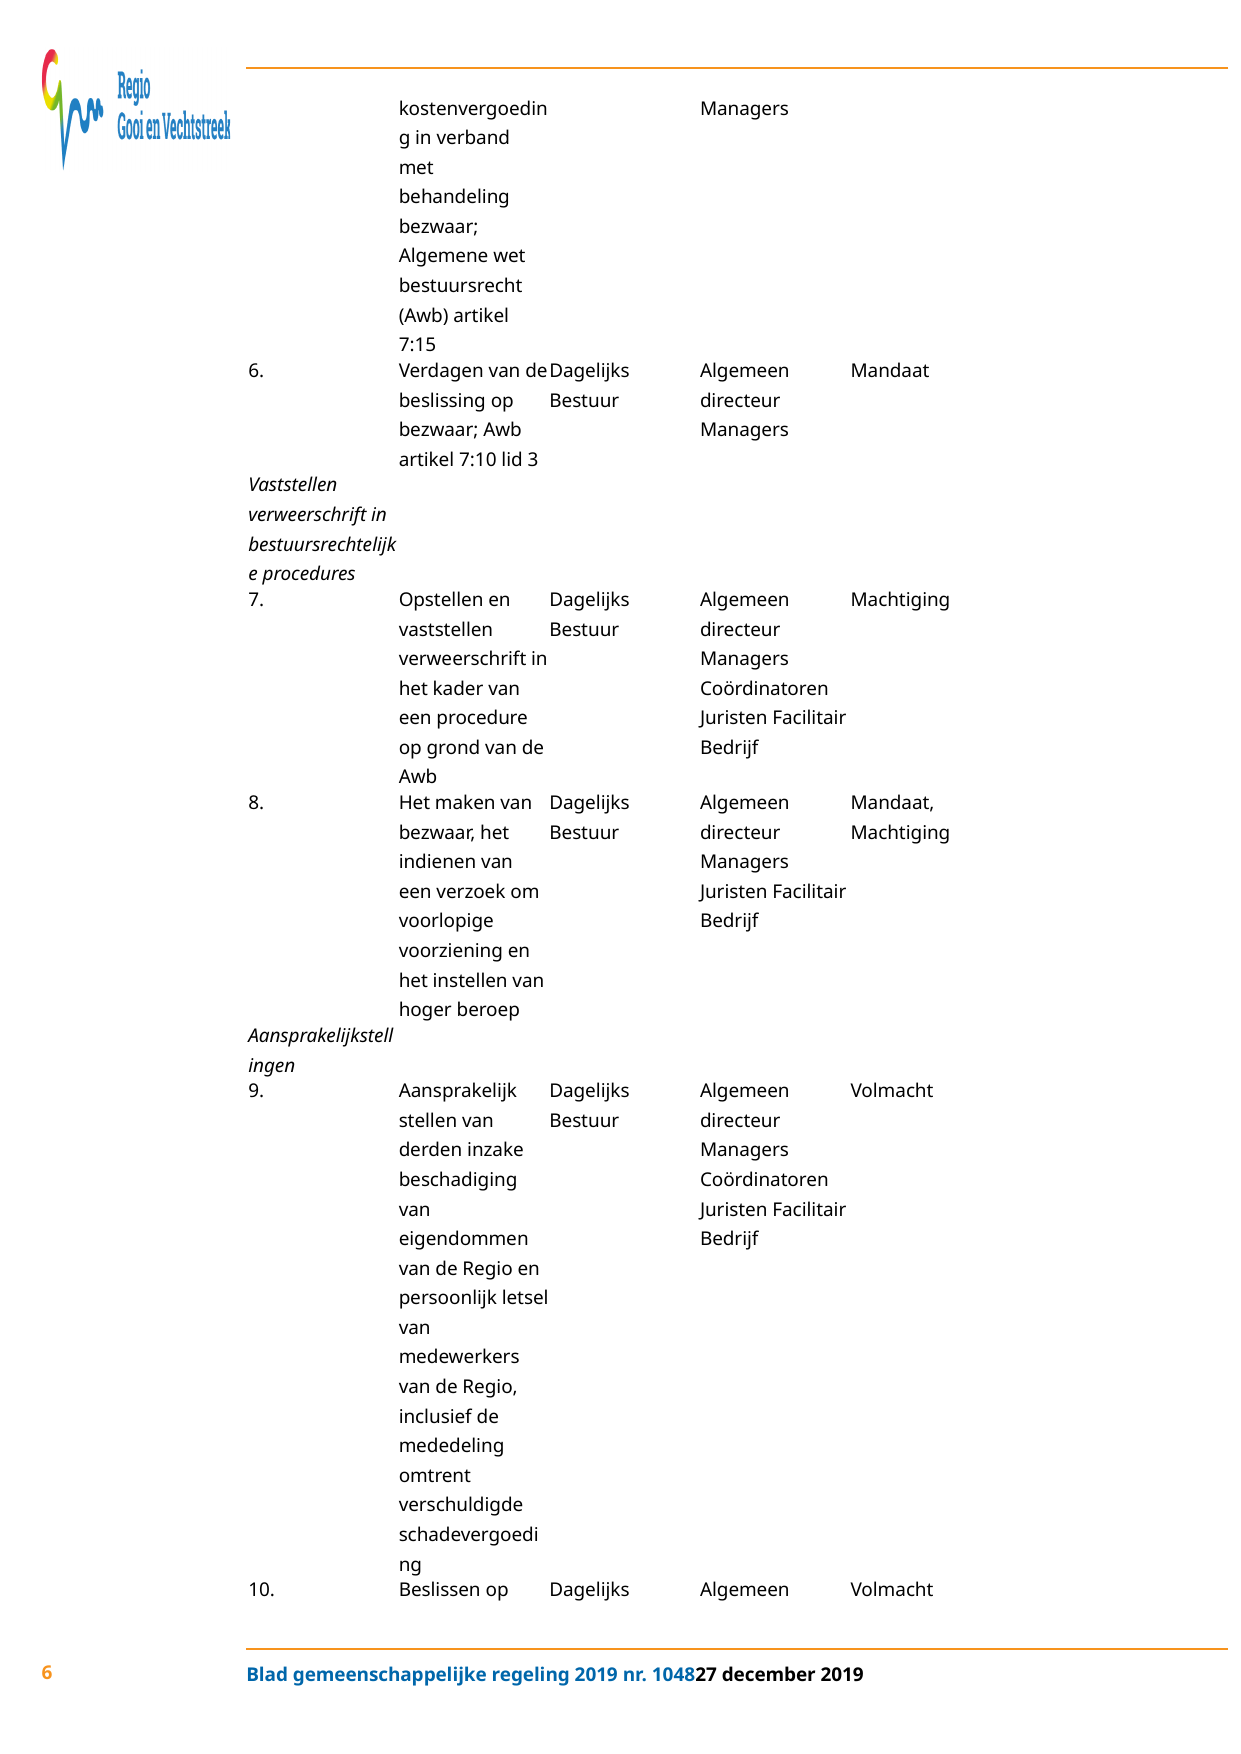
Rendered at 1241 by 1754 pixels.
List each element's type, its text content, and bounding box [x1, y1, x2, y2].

table_cell Het maken van bezwaar, het indienen van een verzoek om voorlopige voorziening en het instellen van hoger beroep [399, 789, 549, 1022]
table_cell [549, 95, 700, 357]
table_cell 8. [248, 789, 398, 1022]
table_cell Managers [700, 95, 850, 357]
table_cell Volmacht [850, 1078, 1001, 1577]
table_cell [1001, 95, 1152, 357]
table_cell Volmacht [850, 1577, 1001, 1606]
table_cell 7. [248, 586, 398, 789]
table_cell Machtiging [850, 586, 1001, 789]
table_cell Dagelijks Bestuur [549, 789, 700, 1022]
table_cell Algemeen [700, 1577, 850, 1606]
table_cell [850, 95, 1001, 357]
table_cell Verdagen van de beslissing op bezwaar; Awb artikel 7:10 lid 3 [399, 357, 549, 472]
table_cell 10. [248, 1577, 398, 1606]
table_cell [248, 95, 398, 357]
table_cell Vaststellen verweerschrift in bestuursrechtelijke procedures [248, 472, 398, 586]
table_cell Dagelijks Bestuur [549, 357, 700, 472]
table_cell Beslissen op [399, 1577, 549, 1606]
table_cell Opstellen en vaststellen verweerschrift in het kader van een procedure op grond van de Awb [399, 586, 549, 789]
table_cell [1001, 357, 1152, 472]
table_cell [1001, 1078, 1152, 1577]
table_cell Dagelijks Bestuur [549, 1078, 700, 1577]
table_cell Algemeen directeur Managers Coördinatoren Juristen Facilitair Bedrijf [700, 1078, 850, 1577]
picture [41, 47, 231, 172]
table_cell [1001, 586, 1152, 789]
table_cell Mandaat [850, 357, 1001, 472]
table_cell Algemeen directeur Managers Juristen Facilitair Bedrijf [700, 789, 850, 1022]
table_cell [1001, 1577, 1152, 1606]
table_cell Algemeen directeur Managers Coördinatoren Juristen Facilitair Bedrijf [700, 586, 850, 789]
table_cell Mandaat, Machtiging [850, 789, 1001, 1022]
table_cell Algemeen directeur Managers [700, 357, 850, 472]
table_cell kostenvergoeding in verband met behandeling bezwaar; Algemene wet bestuursrecht (Awb) artikel 7:15 [399, 95, 549, 357]
table_cell Dagelijks [549, 1577, 700, 1606]
table_cell [1001, 789, 1152, 1022]
table_cell Aansprakelijk stellen van derden inzake beschadiging van eigendommen van de Regio en persoonlijk letsel van medewerkers van de Regio, inclusief de mededeling omtrent verschuldigde schadevergoeding [399, 1078, 549, 1577]
table_cell Aansprakelijkstellingen [248, 1022, 398, 1077]
table_cell 6. [248, 357, 398, 472]
table_cell Dagelijks Bestuur [549, 586, 700, 789]
table_cell 9. [248, 1078, 398, 1577]
